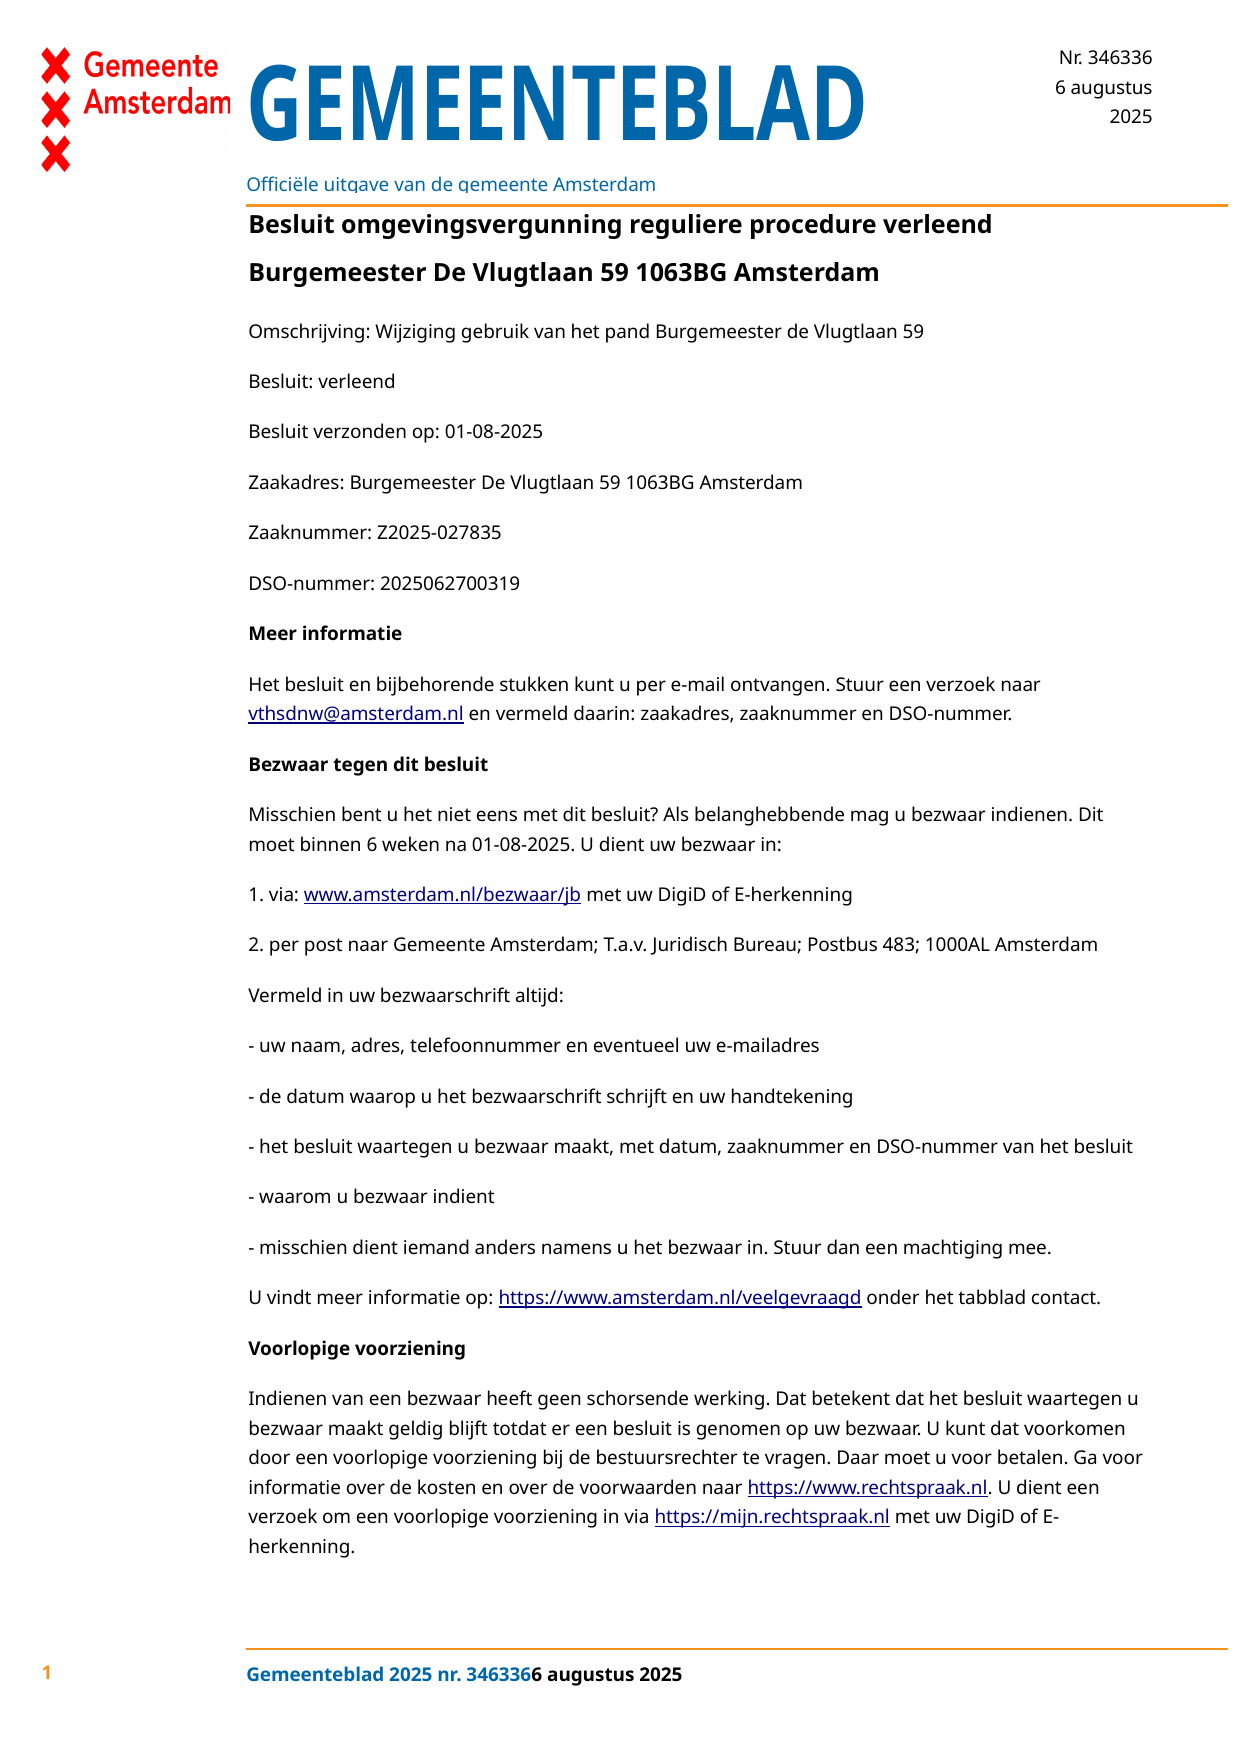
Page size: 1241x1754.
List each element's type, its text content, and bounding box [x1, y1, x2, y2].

text - waarom u bezwaar indient [248, 1184, 1152, 1209]
picture [41, 47, 231, 172]
text DSO-nummer: 2025062700319 [248, 570, 1152, 596]
text - het besluit waartegen u bezwaar maakt, met datum, zaaknummer en DSO-nummer van het besluit [248, 1133, 1152, 1159]
text Besluit omgevingsvergunning reguliere procedure verleend Burgemeester De Vlugtlaan 59 1063BG Amsterdam [248, 207, 1152, 288]
text Zaakadres: Burgemeester De Vlugtlaan 59 1063BG Amsterdam [248, 469, 1152, 495]
text Zaaknummer: Z2025-027835 [248, 519, 1152, 545]
text Besluit: verleend [248, 368, 1152, 394]
text Misschien bent u het niet eens met dit besluit? Als belanghebbende mag u bezwaar indienen. Dit moet binnen 6 weken na 01-08-2025. U dient uw bezwaar in: [248, 801, 1152, 857]
text - uw naam, adres, telefoonnummer en eventueel uw e-mailadres [248, 1032, 1152, 1058]
text Voorlopige voorziening [248, 1335, 1152, 1361]
text Meer informatie [248, 620, 1152, 646]
text Vermeld in uw bezwaarschrift altijd: [248, 982, 1152, 1008]
text - misschien dient iemand anders namens u het bezwaar in. Stuur dan een machtiging mee. [248, 1234, 1152, 1260]
text 2. per post naar Gemeente Amsterdam; T.a.v. Juridisch Bureau; Postbus 483; 1000AL Amsterdam [248, 932, 1152, 957]
text Omschrijving: Wijziging gebruik van het pand Burgemeester de Vlugtlaan 59 [248, 318, 1152, 344]
text Indienen van een bezwaar heeft geen schorsende werking. Dat betekent dat het besluit waartegen u bezwaar maakt geldig blijft totdat er een besluit is genomen op uw bezwaar. U kunt dat voorkomen door een voorlopige voorziening bij de bestuursrechter te vragen. Daar moet u voor betalen. Ga voor informatie over de kosten en over de voorwaarden naar https://www.rechtspraak.nl. U dient een verzoek om een voorlopige voorziening in via https://mijn.rechtspraak.nl met uw DigiD of E-herkenning. [248, 1385, 1152, 1559]
text Het besluit en bijbehorende stukken kunt u per e-mail ontvangen. Stuur een verzoek naar vthsdnw@amsterdam.nl en vermeld daarin: zaakadres, zaaknummer en DSO-nummer. [248, 671, 1152, 726]
text 1. via: www.amsterdam.nl/bezwaar/jb met uw DigiD of E-herkenning [248, 881, 1152, 907]
text Besluit verzonden op: 01-08-2025 [248, 419, 1152, 444]
text - de datum waarop u het bezwaarschrift schrijft en uw handtekening [248, 1083, 1152, 1109]
text U vindt meer informatie op: https://www.amsterdam.nl/veelgevraagd onder het tabblad contact. [248, 1284, 1152, 1310]
text Bezwaar tegen dit besluit [248, 751, 1152, 777]
